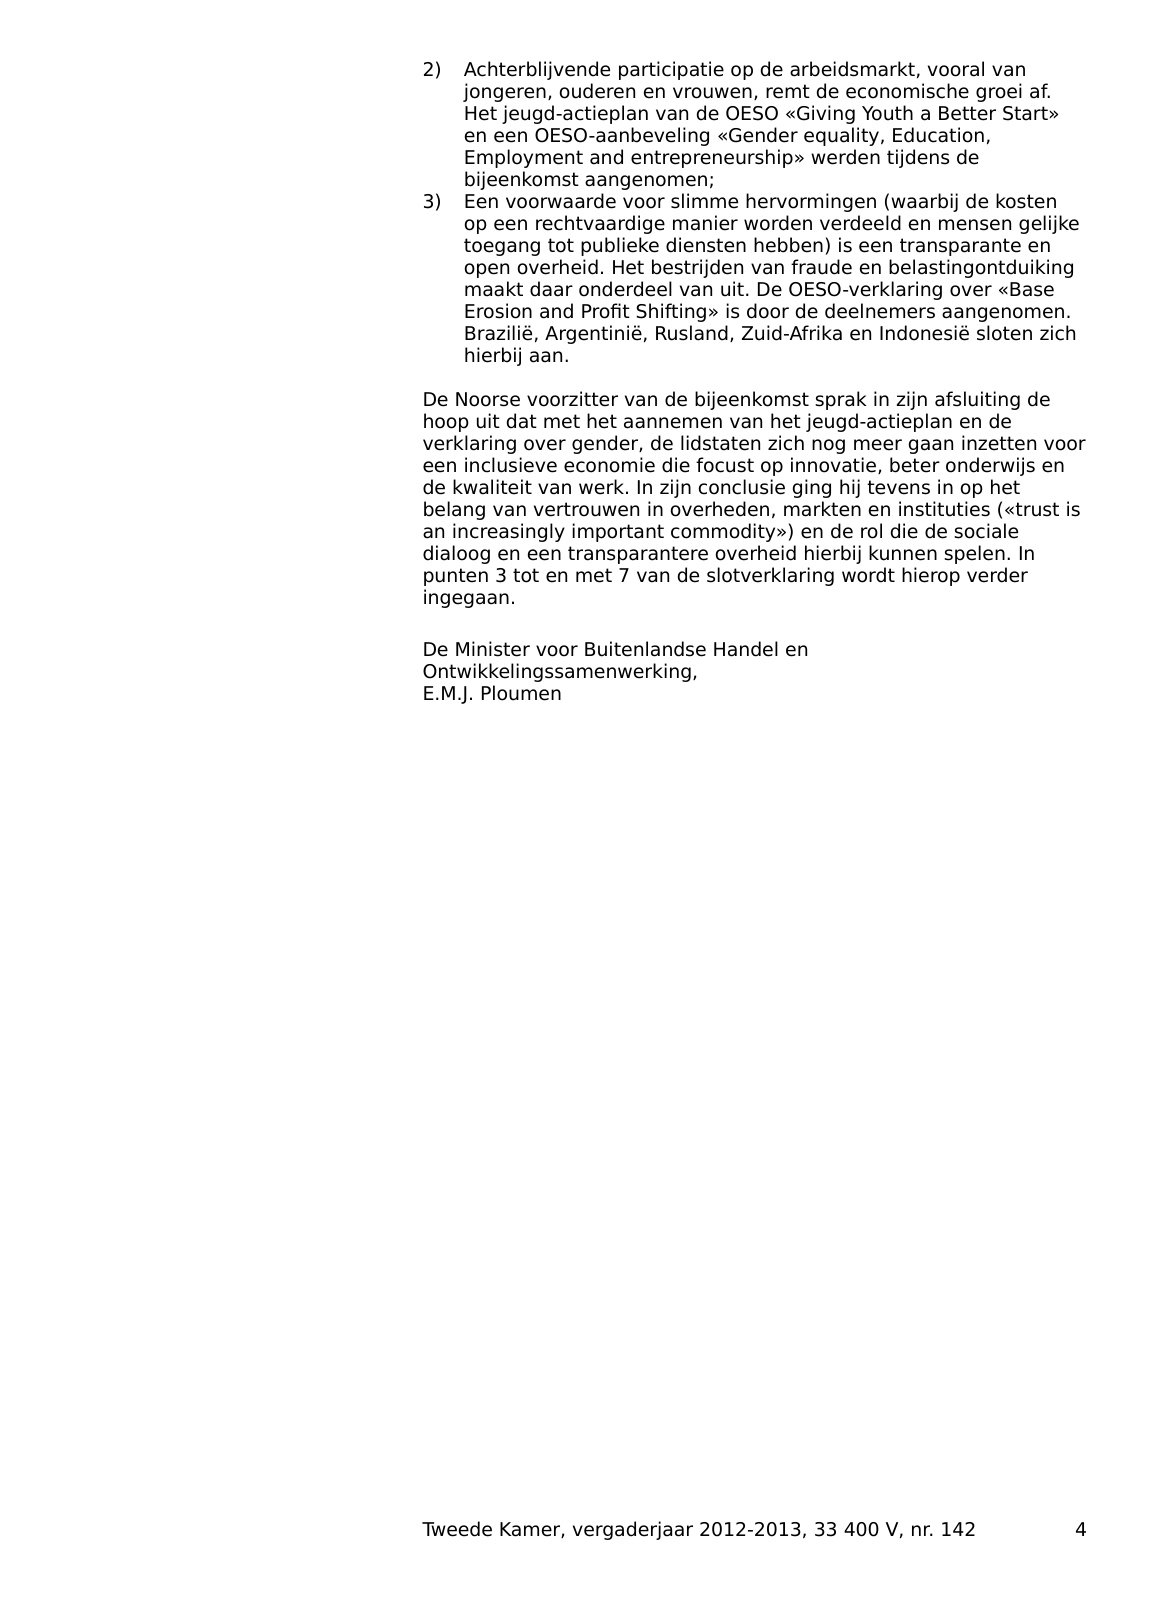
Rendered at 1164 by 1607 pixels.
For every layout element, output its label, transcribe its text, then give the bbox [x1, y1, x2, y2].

text De Minister voor Buitenlandse Handel en Ontwikkelingssamenwerking, E.M.J. Ploumen [422, 639, 1087, 705]
text 3) Een voorwaarde voor slimme hervormingen (waarbij de kosten op een rechtvaardige manier worden verdeeld en mensen gelijke toegang tot publieke diensten hebben) is een transparante en open overheid. Het bestrijden van fraude en belastingontduiking maakt daar onderdeel van uit. De OESO-verklaring over «Base Erosion and Profit Shifting» is door de deelnemers aangenomen. Brazilië, Argentinië, Rusland, Zuid-Afrika en Indonesië sloten zich hierbij aan. [422, 191, 1087, 367]
text 2) Achterblijvende participatie op de arbeidsmarkt, vooral van jongeren, ouderen en vrouwen, remt de economische groei af. Het jeugd-actieplan van de OESO «Giving Youth a Better Start» en een OESO-aanbeveling «Gender equality, Education, Employment and entrepreneurship» werden tijdens de bijeenkomst aangenomen; [422, 59, 1087, 191]
text De Noorse voorzitter van de bijeenkomst sprak in zijn afsluiting de hoop uit dat met het aannemen van het jeugd-actieplan en de verklaring over gender, de lidstaten zich nog meer gaan inzetten voor een inclusieve economie die focust op innovatie, beter onderwijs en de kwaliteit van werk. In zijn conclusie ging hij tevens in op het belang van vertrouwen in overheden, markten en instituties («trust is an increasingly important commodity») en de rol die de sociale dialoog en een transparantere overheid hierbij kunnen spelen. In punten 3 tot en met 7 van de slotverklaring wordt hierop verder ingegaan. [422, 389, 1087, 609]
